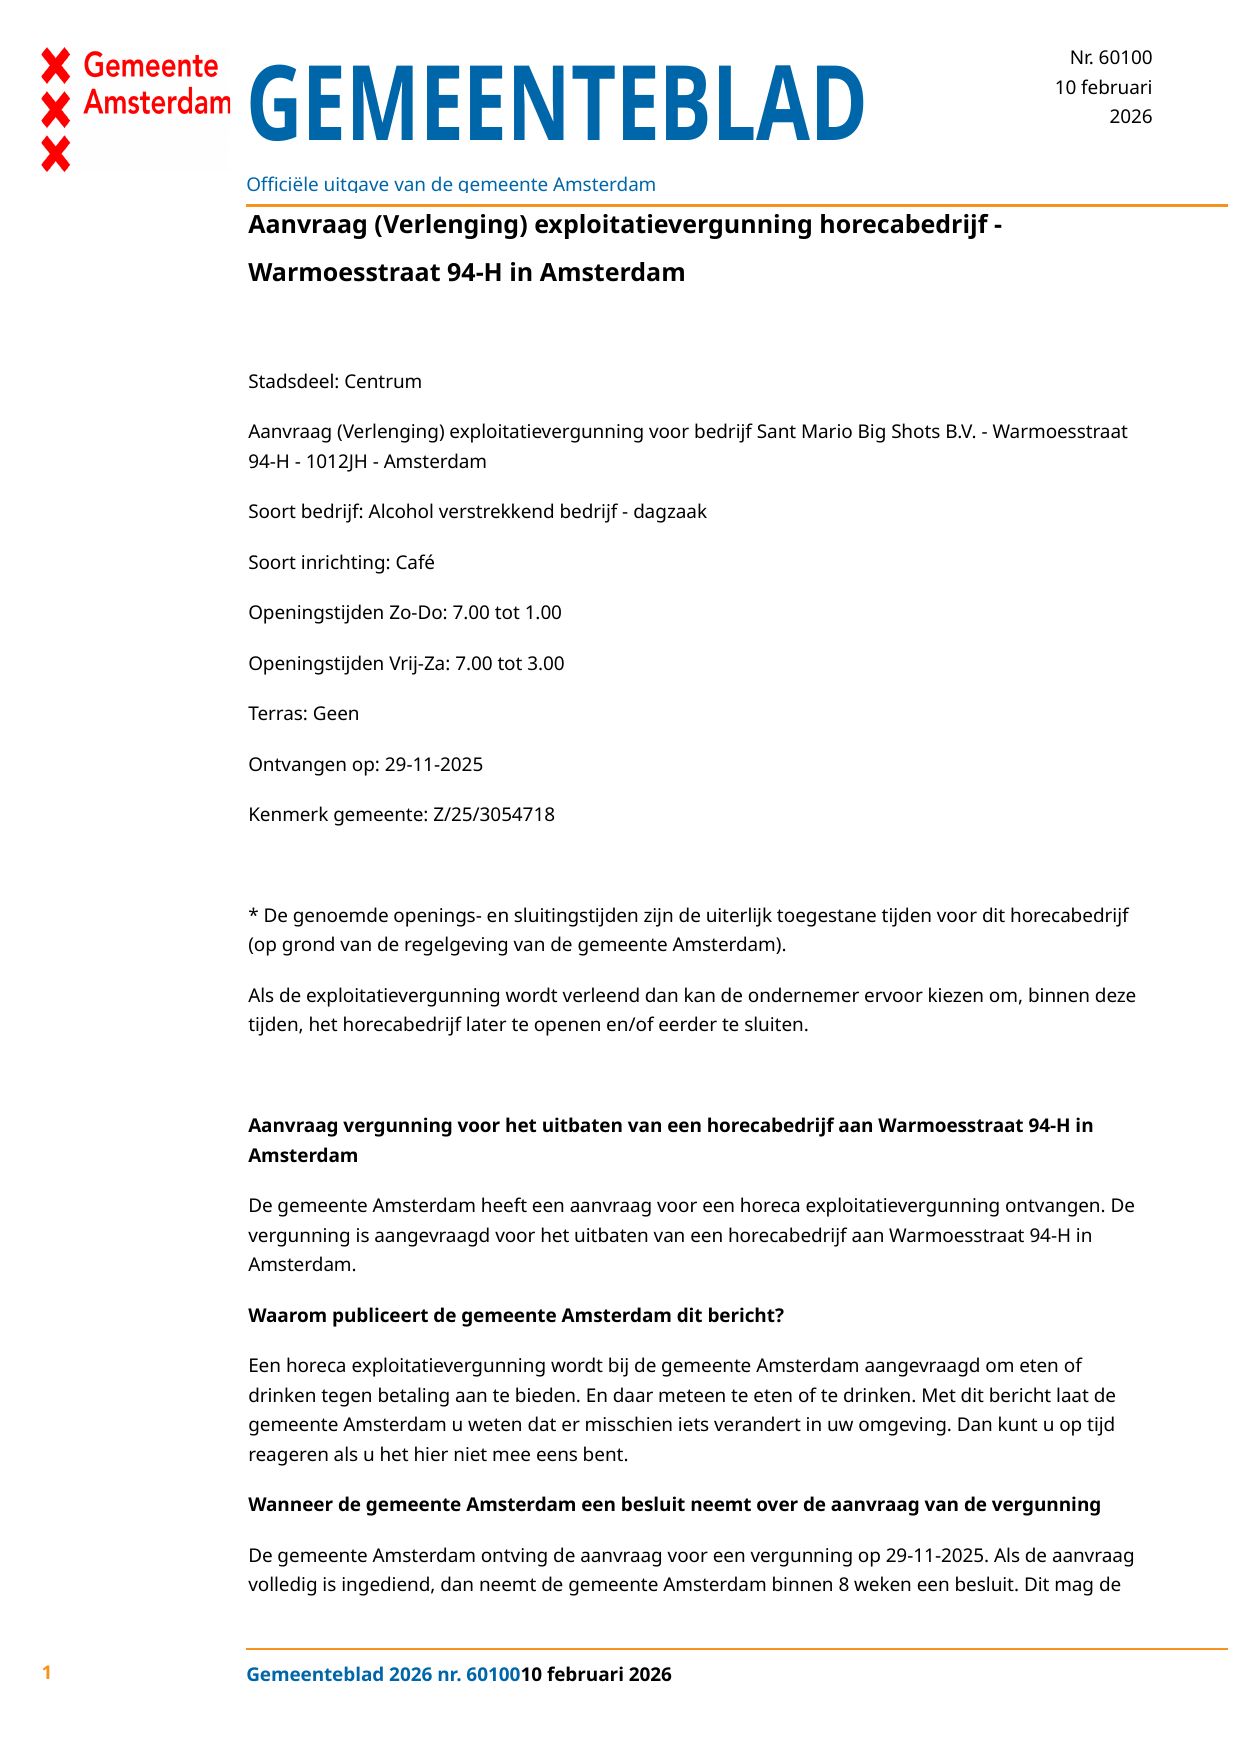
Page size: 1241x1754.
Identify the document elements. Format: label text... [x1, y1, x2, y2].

text De gemeente Amsterdam ontving de aanvraag voor een vergunning op 29-11-2025. Als de aanvraag volledig is ingediend, dan neemt de gemeente Amsterdam binnen 8 weken een besluit. Dit mag de [248, 1542, 1152, 1597]
text Een horeca exploitatievergunning wordt bij de gemeente Amsterdam aangevraagd om eten of drinken tegen betaling aan te bieden. En daar meteen te eten of te drinken. Met dit bericht laat de gemeente Amsterdam u weten dat er misschien iets verandert in uw omgeving. Dan kunt u op tijd reageren als u het hier niet mee eens bent. [248, 1352, 1152, 1467]
text Waarom publiceert de gemeente Amsterdam dit bericht? [248, 1302, 1152, 1328]
text Aanvraag (Verlenging) exploitatievergunning horecabedrijf - Warmoesstraat 94-H in Amsterdam [248, 207, 1152, 288]
text Kenmerk gemeente: Z/25/3054718 [248, 801, 1152, 827]
text Soort inrichting: Café [248, 549, 1152, 575]
text Soort bedrijf: Alcohol verstrekkend bedrijf - dagzaak [248, 499, 1152, 524]
text Als de exploitatievergunning wordt verleend dan kan de ondernemer ervoor kiezen om, binnen deze tijden, het horecabedrijf later te openen en/of eerder te sluiten. [248, 982, 1152, 1037]
text Ontvangen op: 29-11-2025 [248, 751, 1152, 777]
text Wanneer de gemeente Amsterdam een besluit neemt over de aanvraag van de vergunning [248, 1492, 1152, 1517]
text De gemeente Amsterdam heeft een aanvraag voor een horeca exploitatievergunning ontvangen. De vergunning is aangevraagd voor het uitbaten van een horecabedrijf aan Warmoesstraat 94-H in Amsterdam. [248, 1192, 1152, 1277]
text Aanvraag (Verlenging) exploitatievergunning voor bedrijf Sant Mario Big Shots B.V. - Warmoesstraat 94-H - 1012JH - Amsterdam [248, 419, 1152, 474]
text Stadsdeel: Centrum [248, 368, 1152, 394]
text Openingstijden Zo-Do: 7.00 tot 1.00 [248, 599, 1152, 625]
text Aanvraag vergunning voor het uitbaten van een horecabedrijf aan Warmoesstraat 94-H in Amsterdam [248, 1112, 1152, 1168]
picture [41, 47, 231, 172]
text * De genoemde openings- en sluitingstijden zijn de uiterlijk toegestane tijden voor dit horecabedrijf (op grond van de regelgeving van de gemeente Amsterdam). [248, 902, 1152, 957]
text Openingstijden Vrij-Za: 7.00 tot 3.00 [248, 650, 1152, 676]
text Terras: Geen [248, 700, 1152, 726]
